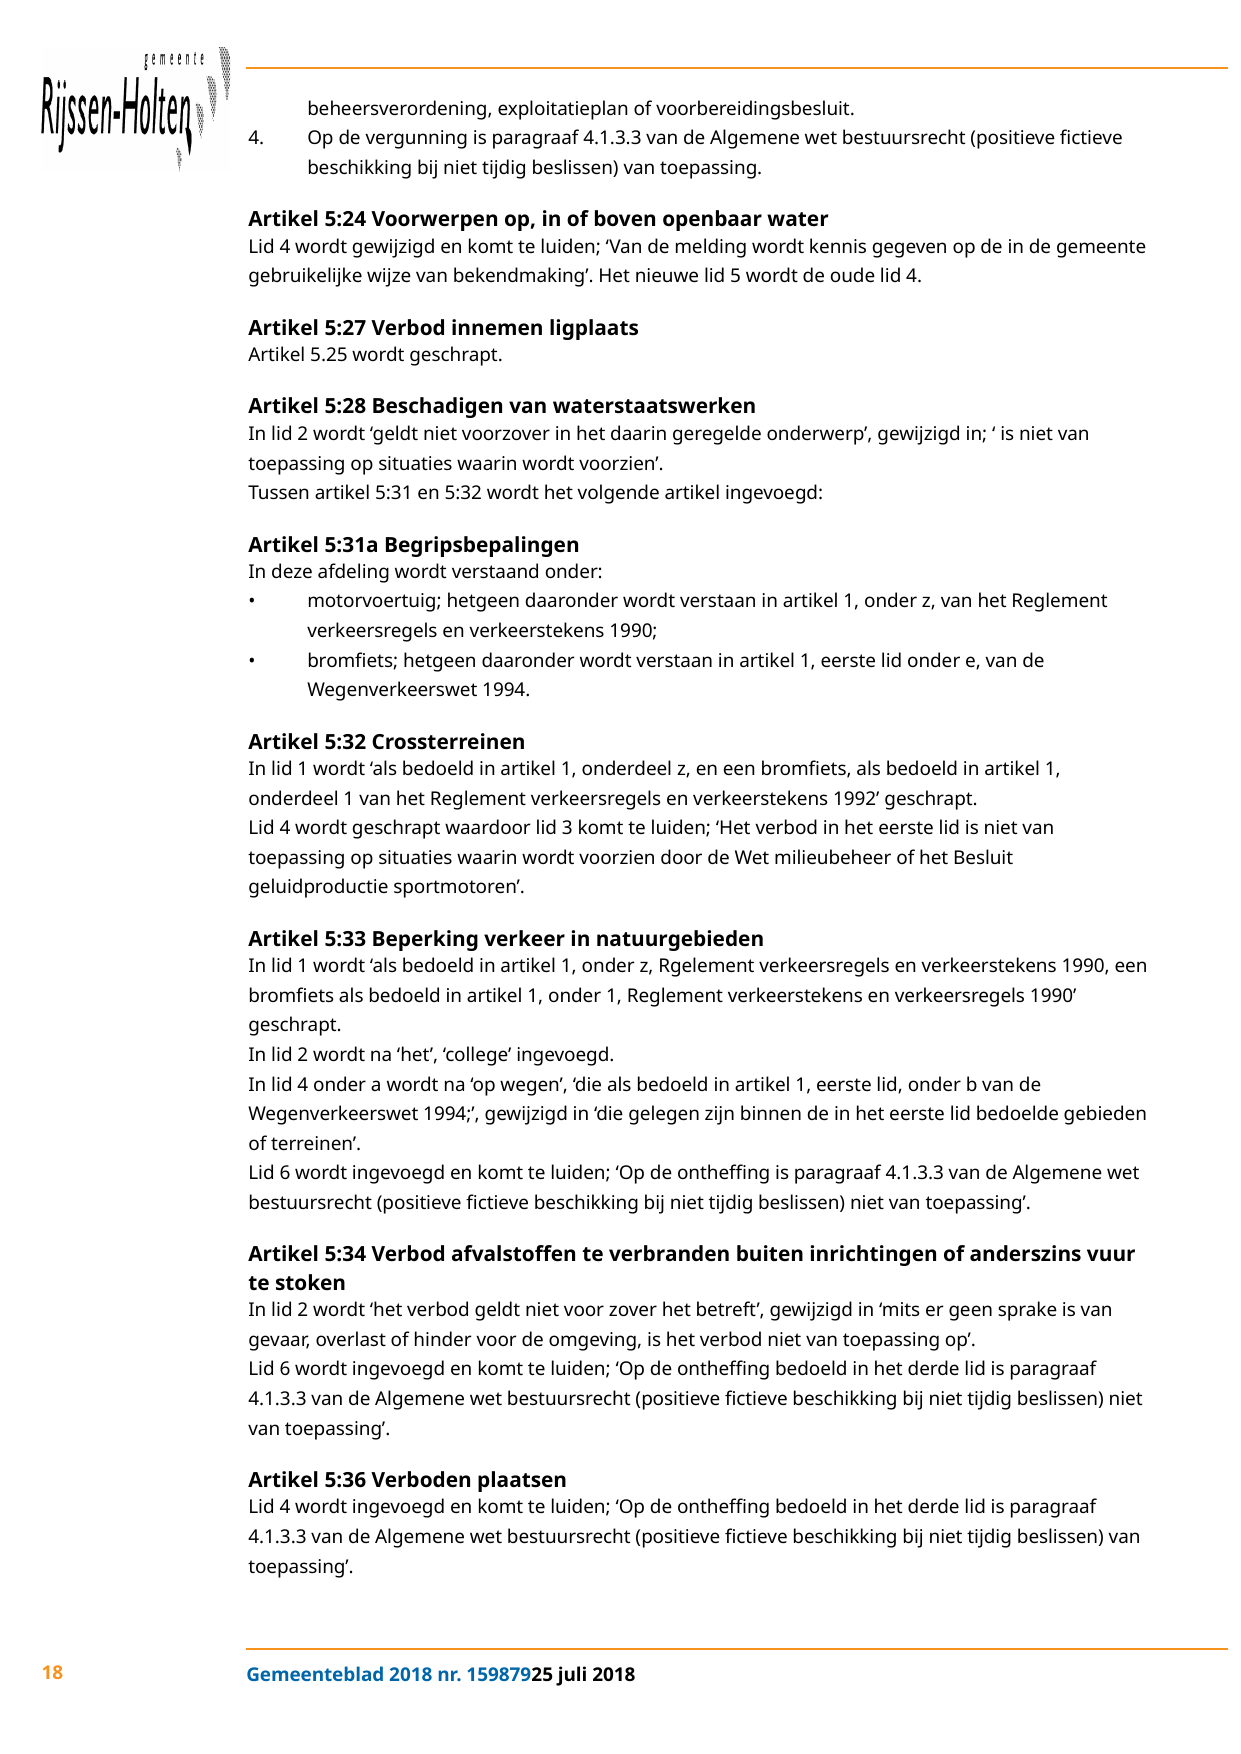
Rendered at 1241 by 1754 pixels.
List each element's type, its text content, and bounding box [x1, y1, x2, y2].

text In lid 2 wordt ‘geldt niet voorzover in het daarin geregelde onderwerp’, gewijzigd in; ‘ is niet van toepassing op situaties waarin wordt voorzien’. [248, 420, 1152, 475]
text Artikel 5:32 Crossterreinen [248, 727, 1152, 755]
text Artikel 5:27 Verbod innemen ligplaats [248, 313, 1152, 341]
text Artikel 5:24 Voorwerpen op, in of boven openbaar water [248, 204, 1152, 233]
list motorvoertuig; hetgeen daaronder wordt verstaan in artikel 1, onder z, van het Reglement verkeersregels en verkeerstekens 1990; [248, 588, 1152, 643]
text Artikel 5:31a Begripsbepalingen [248, 530, 1152, 558]
text In deze afdeling wordt verstaand onder: [248, 558, 1152, 584]
text In lid 2 wordt ‘het verbod geldt niet voor zover het betreft’, gewijzigd in ‘mits er geen sprake is van gevaar, overlast of hinder voor de omgeving, is het verbod niet van toepassing op’. [248, 1296, 1152, 1352]
text Lid 6 wordt ingevoegd en komt te luiden; ‘Op de ontheffing bedoeld in het derde lid is paragraaf 4.1.3.3 van de Algemene wet bestuursrecht (positieve fictieve beschikking bij niet tijdig beslissen) niet van toepassing’. [248, 1356, 1152, 1441]
list beheersverordening, exploitatieplan of voorbereidingsbesluit. [248, 95, 1152, 121]
text Artikel 5.25 wordt geschrapt. [248, 341, 1152, 367]
text Artikel 5:33 Beperking verkeer in natuurgebieden [248, 924, 1152, 952]
list bromfiets; hetgeen daaronder wordt verstaan in artikel 1, eerste lid onder e, van de Wegenverkeerswet 1994. [248, 647, 1152, 702]
text Lid 4 wordt geschrapt waardoor lid 3 komt te luiden; ‘Het verbod in het eerste lid is niet van toepassing op situaties waarin wordt voorzien door de Wet milieubeheer of het Besluit geluidproductie sportmotoren’. [248, 814, 1152, 899]
list Op de vergunning is paragraaf 4.1.3.3 van de Algemene wet bestuursrecht (positieve fictieve beschikking bij niet tijdig beslissen) van toepassing. [248, 124, 1152, 180]
text Lid 4 wordt gewijzigd en komt te luiden; ‘Van de melding wordt kennis gegeven op de in de gemeente gebruikelijke wijze van bekendmaking’. Het nieuwe lid 5 wordt de oude lid 4. [248, 233, 1152, 288]
text Artikel 5:34 Verbod afvalstoffen te verbranden buiten inrichtingen of anderszins vuur te stoken [248, 1239, 1152, 1296]
text Artikel 5:36 Verboden plaatsen [248, 1465, 1152, 1494]
text Tussen artikel 5:31 en 5:32 wordt het volgende artikel ingevoegd: [248, 479, 1152, 505]
text Lid 6 wordt ingevoegd en komt te luiden; ‘Op de ontheffing is paragraaf 4.1.3.3 van de Algemene wet bestuursrecht (positieve fictieve beschikking bij niet tijdig beslissen) niet van toepassing’. [248, 1159, 1152, 1215]
text Artikel 5:28 Beschadigen van waterstaatswerken [248, 392, 1152, 420]
picture [41, 47, 231, 172]
text In lid 4 onder a wordt na ‘op wegen’, ‘die als bedoeld in artikel 1, eerste lid, onder b van de Wegenverkeerswet 1994;’, gewijzigd in ‘die gelegen zijn binnen de in het eerste lid bedoelde gebieden of terreinen’. [248, 1071, 1152, 1156]
text In lid 1 wordt ‘als bedoeld in artikel 1, onderdeel z, en een bromfiets, als bedoeld in artikel 1, onderdeel 1 van het Reglement verkeersregels en verkeerstekens 1992’ geschrapt. [248, 755, 1152, 811]
text In lid 1 wordt ‘als bedoeld in artikel 1, onder z, Rgelement verkeersregels en verkeerstekens 1990, een bromfiets als bedoeld in artikel 1, onder 1, Reglement verkeerstekens en verkeersregels 1990’ geschrapt. [248, 952, 1152, 1037]
text In lid 2 wordt na ‘het’, ‘college’ ingevoegd. [248, 1041, 1152, 1067]
text Lid 4 wordt ingevoegd en komt te luiden; ‘Op de ontheffing bedoeld in het derde lid is paragraaf 4.1.3.3 van de Algemene wet bestuursrecht (positieve fictieve beschikking bij niet tijdig beslissen) van toepassing’. [248, 1494, 1152, 1578]
